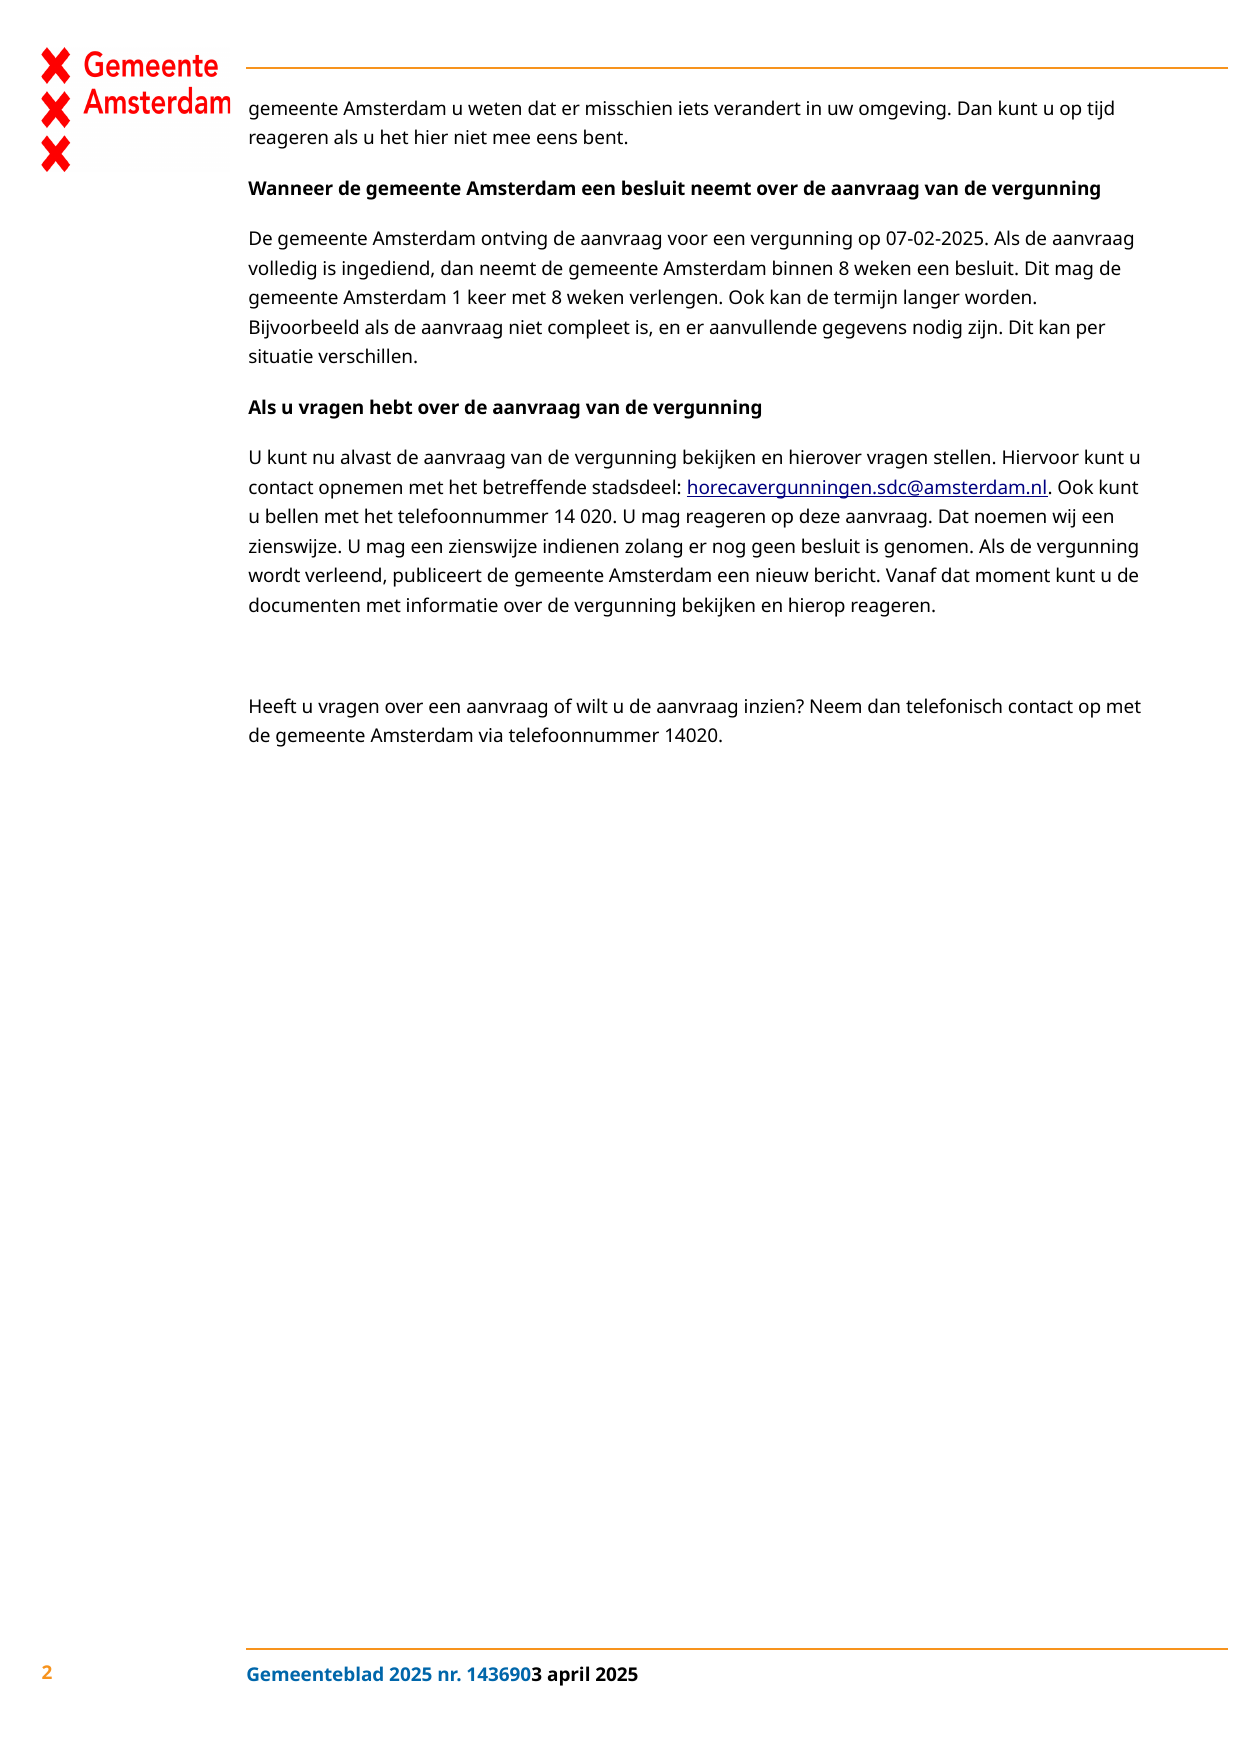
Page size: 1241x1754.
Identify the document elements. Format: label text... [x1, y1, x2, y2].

text Heeft u vragen over een aanvraag of wilt u de aanvraag inzien? Neem dan telefonisch contact op met de gemeente Amsterdam via telefoonnummer 14020. [248, 693, 1152, 748]
text De gemeente Amsterdam ontving de aanvraag voor een vergunning op 07-02-2025. Als de aanvraag volledig is ingediend, dan neemt de gemeente Amsterdam binnen 8 weken een besluit. Dit mag de gemeente Amsterdam 1 keer met 8 weken verlengen. Ook kan de termijn langer worden. Bijvoorbeeld als de aanvraag niet compleet is, en er aanvullende gegevens nodig zijn. Dit kan per situatie verschillen. [248, 225, 1152, 369]
picture [41, 47, 231, 172]
text Als u vragen hebt over de aanvraag van de vergunning [248, 394, 1152, 420]
text gemeente Amsterdam u weten dat er misschien iets verandert in uw omgeving. Dan kunt u op tijd reageren als u het hier niet mee eens bent. [248, 95, 1152, 150]
text Wanneer de gemeente Amsterdam een besluit neemt over de aanvraag van de vergunning [248, 175, 1152, 201]
text U kunt nu alvast de aanvraag van de vergunning bekijken en hierover vragen stellen. Hiervoor kunt u contact opnemen met het betreffende stadsdeel: horecavergunningen.sdc@amsterdam.nl. Ook kunt u bellen met het telefoonnummer 14 020. U mag reageren op deze aanvraag. Dat noemen wij een zienswijze. U mag een zienswijze indienen zolang er nog geen besluit is genomen. Als de vergunning wordt verleend, publiceert de gemeente Amsterdam een nieuw bericht. Vanaf dat moment kunt u de documenten met informatie over de vergunning bekijken en hierop reageren. [248, 444, 1152, 618]
